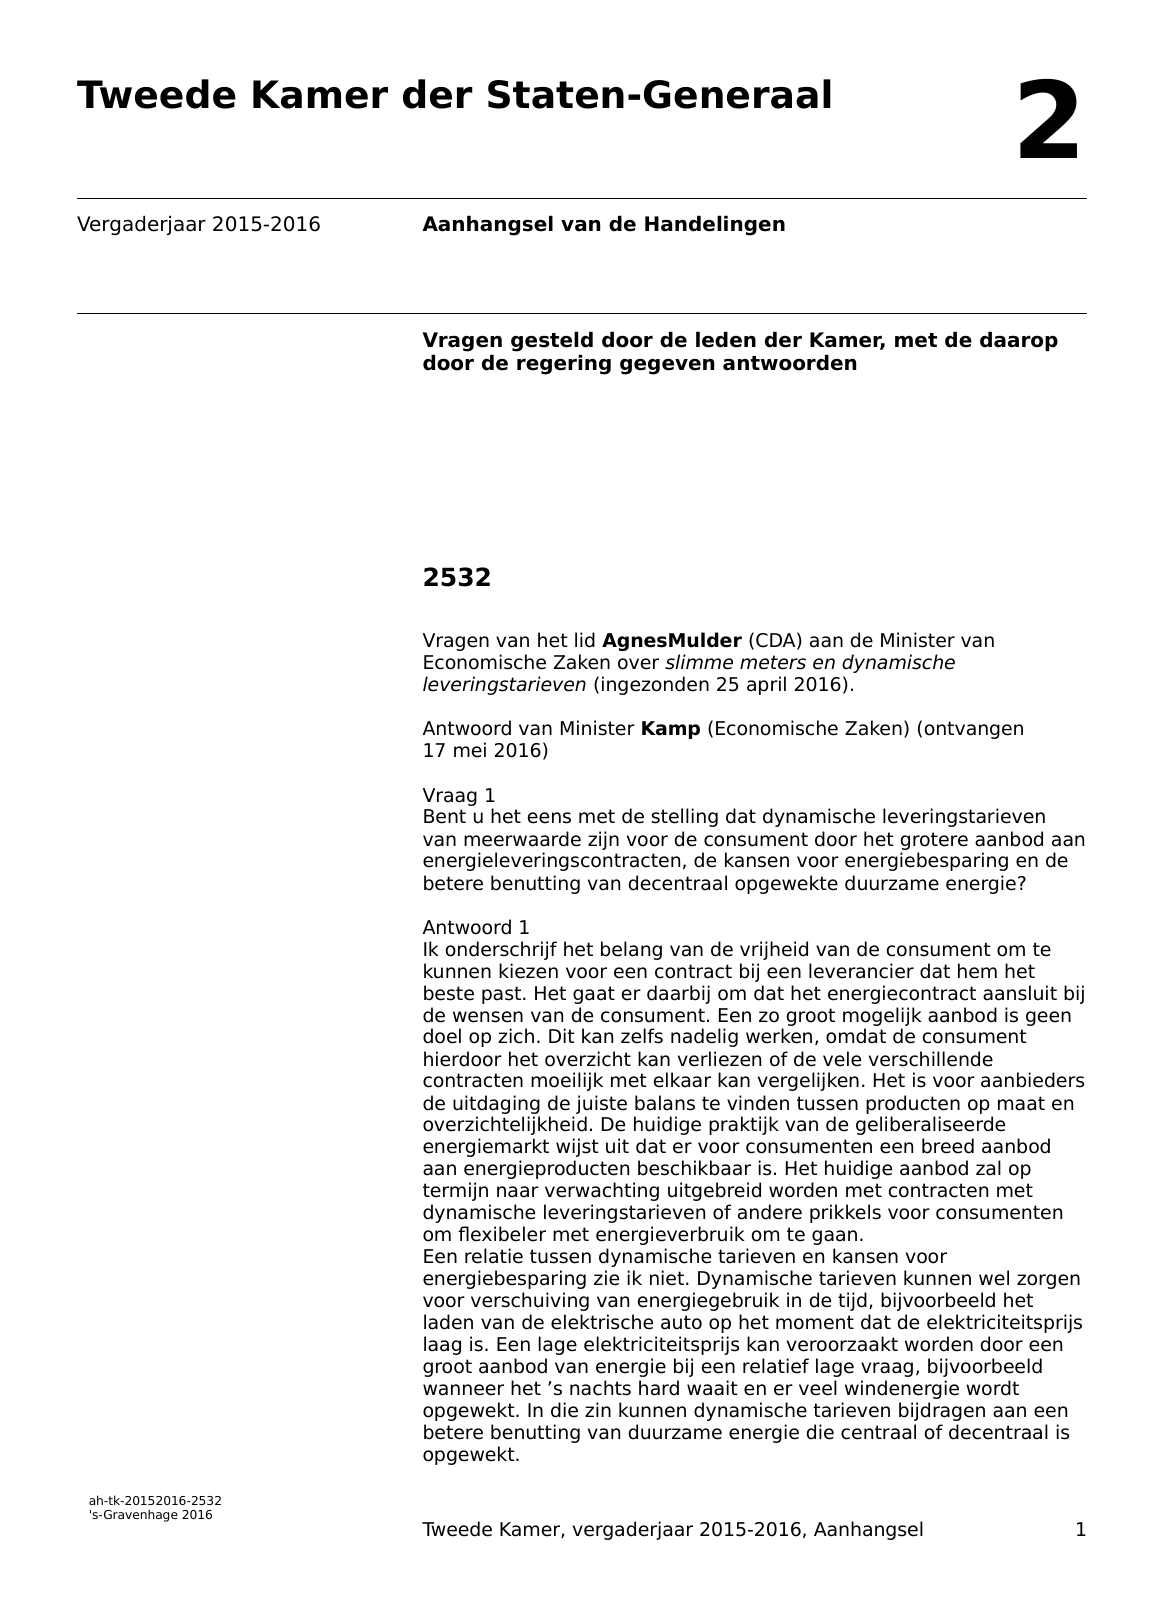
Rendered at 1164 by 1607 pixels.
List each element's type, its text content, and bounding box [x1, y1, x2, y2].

text Een relatie tussen dynamische tarieven en kansen voor energiebesparing zie ik niet. Dynamische tarieven kunnen wel zorgen voor verschuiving van energiegebruik in de tijd, bijvoorbeeld het laden van de elektrische auto op het moment dat de elektriciteitsprijs laag is. Een lage elektriciteitsprijs kan veroorzaakt worden door een groot aanbod van energie bij een relatief lage vraag, bijvoorbeeld wanneer het ’s nachts hard waait en er veel windenergie wordt opgewekt. In die zin kunnen dynamische tarieven bijdragen aan een betere benutting van duurzame energie die centraal of decentraal is opgewekt. [422, 1246, 1087, 1466]
table_header 2 [886, 59, 1087, 198]
text ah-tk-20152016-2532 [88, 1494, 323, 1508]
text Antwoord 1 [422, 917, 1087, 938]
text 2532 [422, 563, 1087, 592]
table_cell Aanhangsel van de Handelingen [422, 199, 1087, 313]
table_cell Vragen gesteld door de leden der Kamer, met de daarop door de regering gegeven antwoorden [422, 314, 1087, 375]
text Bent u het eens met de stelling dat dynamische leveringstarieven van meerwaarde zijn voor de consument door het grotere aanbod aan energieleveringscontracten, de kansen voor energiebesparing en de betere benutting van decentraal opgewekte duurzame energie? [422, 806, 1087, 894]
text Vragen van het lid AgnesMulder (CDA) aan de Minister van Economische Zaken over slimme meters en dynamische leveringstarieven (ingezonden 25 april 2016). [422, 630, 1087, 696]
text Vraag 1 [422, 784, 1087, 806]
text Ik onderschrijf het belang van de vrijheid van de consument om te kunnen kiezen voor een contract bij een leverancier dat hem het beste past. Het gaat er daarbij om dat het energiecontract aansluit bij de wensen van de consument. Een zo groot mogelijk aanbod is geen doel op zich. Dit kan zelfs nadelig werken, omdat de consument hierdoor het overzicht kan verliezen of de vele verschillende contracten moeilijk met elkaar kan vergelijken. Het is voor aanbieders de uitdaging de juiste balans te vinden tussen producten op maat en overzichtelijkheid. De huidige praktijk van de geliberaliseerde energiemarkt wijst uit dat er voor consumenten een breed aanbod aan energieproducten beschikbaar is. Het huidige aanbod zal op termijn naar verwachting uitgebreid worden met contracten met dynamische leveringstarieven of andere prikkels voor consumenten om flexibeler met energieverbruik om te gaan. [422, 938, 1087, 1246]
table_header Tweede Kamer der Staten-Generaal [77, 59, 886, 198]
text Antwoord van Minister Kamp (Economische Zaken) (ontvangen 17 mei 2016) [422, 718, 1087, 762]
table_cell [77, 314, 422, 375]
text 's-Gravenhage 2016 [88, 1508, 323, 1522]
table_cell Vergaderjaar 2015-2016 [77, 199, 422, 313]
